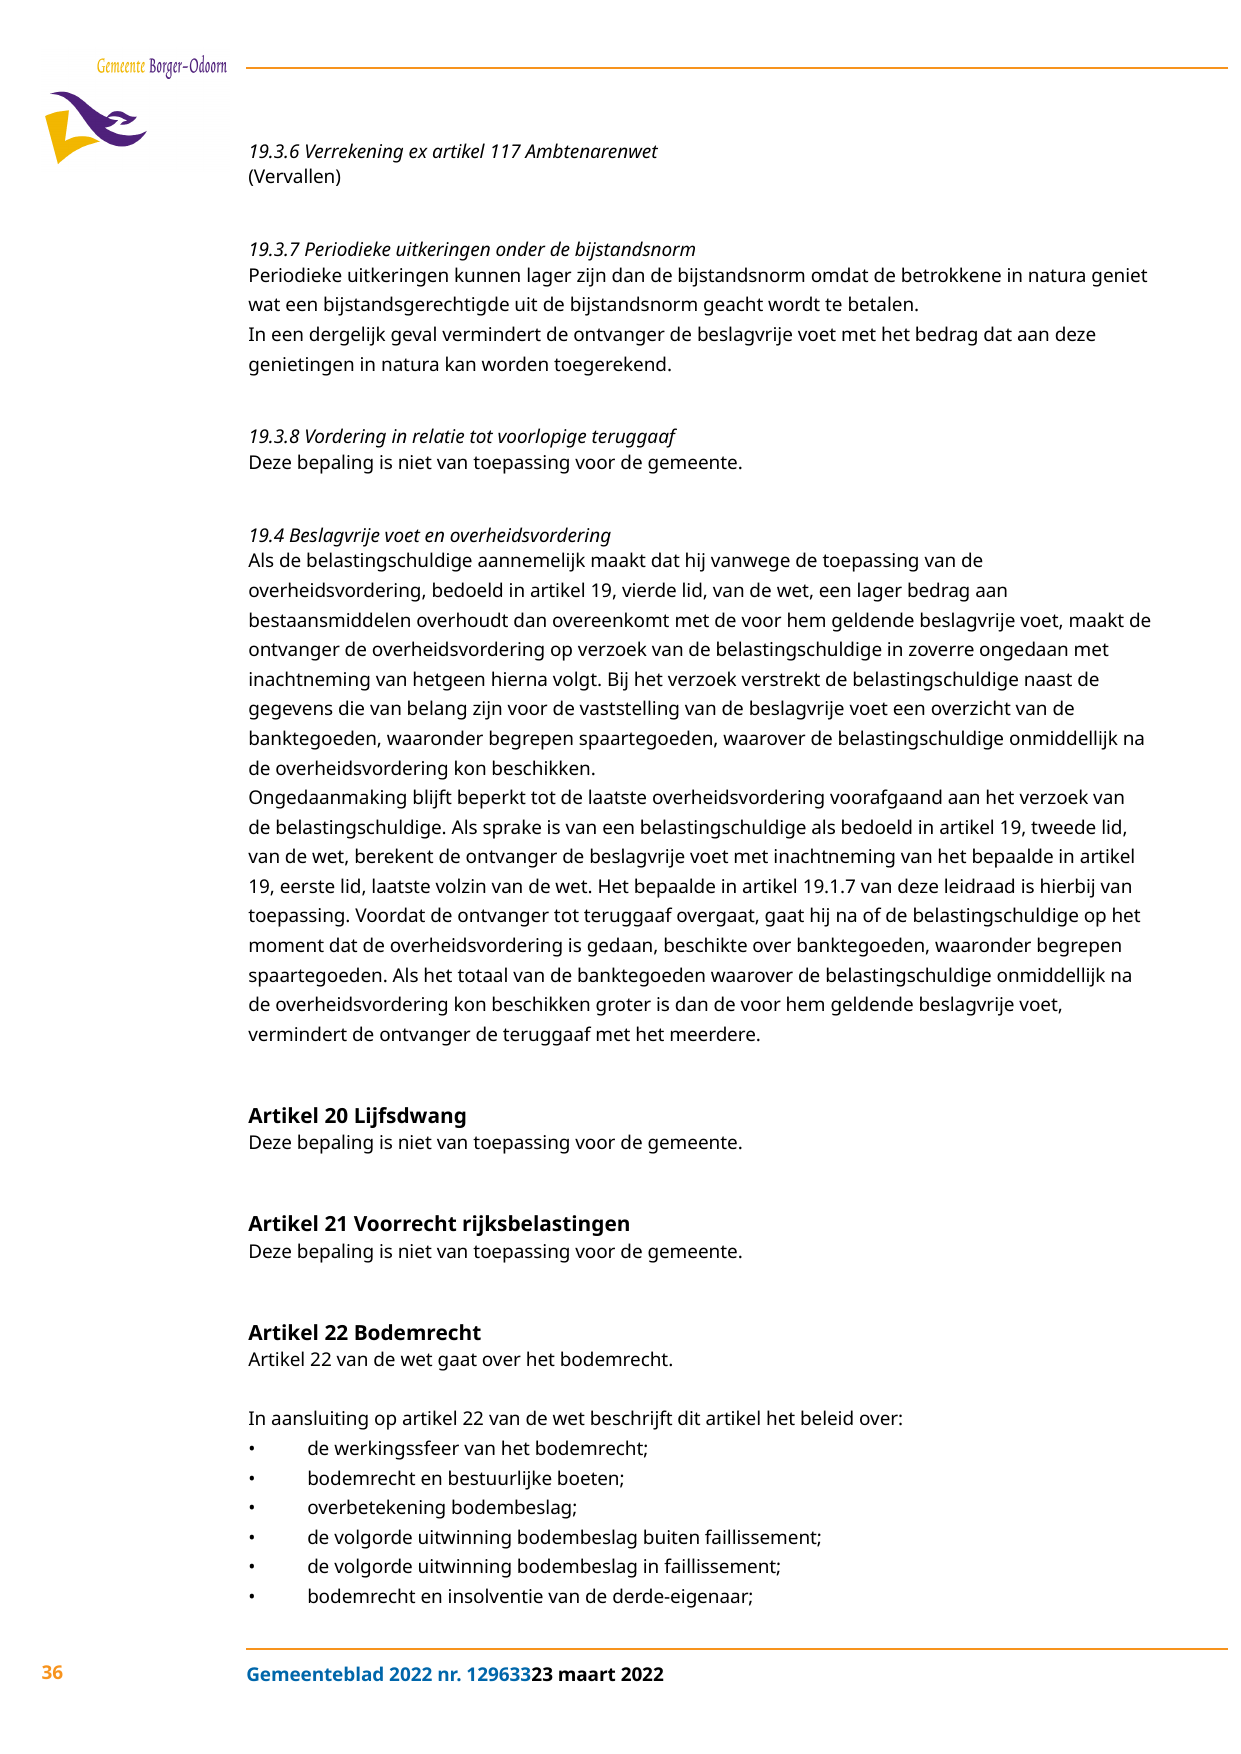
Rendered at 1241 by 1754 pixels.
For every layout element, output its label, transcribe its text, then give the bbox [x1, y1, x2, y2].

text Ongedaanmaking blijft beperkt tot de laatste overheidsvordering voorafgaand aan het verzoek van de belastingschuldige. Als sprake is van een belastingschuldige als bedoeld in artikel 19, tweede lid, van de wet, berekent de ontvanger de beslagvrije voet met inachtneming van het bepaalde in artikel 19, eerste lid, laatste volzin van de wet. Het bepaalde in artikel 19.1.7 van deze leidraad is hierbij van toepassing. Voordat de ontvanger tot teruggaaf overgaat, gaat hij na of de belastingschuldige op het moment dat de overheidsvordering is gedaan, beschikte over banktegoeden, waaronder begrepen spaartegoeden. Als het totaal van de banktegoeden waarover de belastingschuldige onmiddellijk na de overheidsvordering kon beschikken groter is dan de voor hem geldende beslagvrije voet, vermindert de ontvanger de teruggaaf met het meerdere. [248, 784, 1152, 1047]
text In aansluiting op artikel 22 van de wet beschrijft dit artikel het beleid over: [248, 1406, 1152, 1431]
text 19.4 Beslagvrije voet en overheidsvordering [248, 522, 1152, 548]
text Artikel 20 Lijfsdwang [248, 1101, 1152, 1129]
text Als de belastingschuldige aannemelijk maakt dat hij vanwege de toepassing van de overheidsvordering, bedoeld in artikel 19, vierde lid, van de wet, een lager bedrag aan bestaansmiddelen overhoudt dan overeenkomt met de voor hem geldende beslagvrije voet, maakt de ontvanger de overheidsvordering op verzoek van de belastingschuldige in zoverre ongedaan met inachtneming van hetgeen hierna volgt. Bij het verzoek verstrekt de belastingschuldige naast de gegevens die van belang zijn voor de vaststelling van de beslagvrije voet een overzicht van de banktegoeden, waaronder begrepen spaartegoeden, waarover de belastingschuldige onmiddellijk na de overheidsvordering kon beschikken. [248, 548, 1152, 781]
text Deze bepaling is niet van toepassing voor de gemeente. [248, 1238, 1152, 1264]
text In een dergelijk geval vermindert de ontvanger de beslagvrije voet met het bedrag dat aan deze genietingen in natura kan worden toegerekend. [248, 321, 1152, 377]
list de volgorde uitwinning bodembeslag buiten faillissement; [248, 1524, 1152, 1549]
picture [41, 47, 231, 172]
text Periodieke uitkeringen kunnen lager zijn dan de bijstandsnorm omdat de betrokkene in natura geniet wat een bijstandsgerechtigde uit de bijstandsnorm geacht wordt te betalen. [248, 262, 1152, 317]
list overbetekening bodembeslag; [248, 1494, 1152, 1520]
list bodemrecht en bestuurlijke boeten; [248, 1465, 1152, 1490]
text 19.3.6 Verrekening ex artikel 117 Ambtenarenwet [248, 138, 1152, 164]
text Artikel 21 Voorrecht rijksbelastingen [248, 1209, 1152, 1238]
text Deze bepaling is niet van toepassing voor de gemeente. [248, 449, 1152, 475]
text 19.3.7 Periodieke uitkeringen onder de bijstandsnorm [248, 236, 1152, 262]
list bodemrecht en insolventie van de derde-eigenaar; [248, 1583, 1152, 1609]
list de volgorde uitwinning bodembeslag in faillissement; [248, 1553, 1152, 1579]
text Deze bepaling is niet van toepassing voor de gemeente. [248, 1129, 1152, 1155]
text 19.3.8 Vordering in relatie tot voorlopige teruggaaf [248, 423, 1152, 449]
text Artikel 22 van de wet gaat over het bodemrecht. [248, 1346, 1152, 1372]
list de werkingssfeer van het bodemrecht; [248, 1435, 1152, 1461]
text (Vervallen) [248, 164, 1152, 189]
text Artikel 22 Bodemrecht [248, 1318, 1152, 1346]
